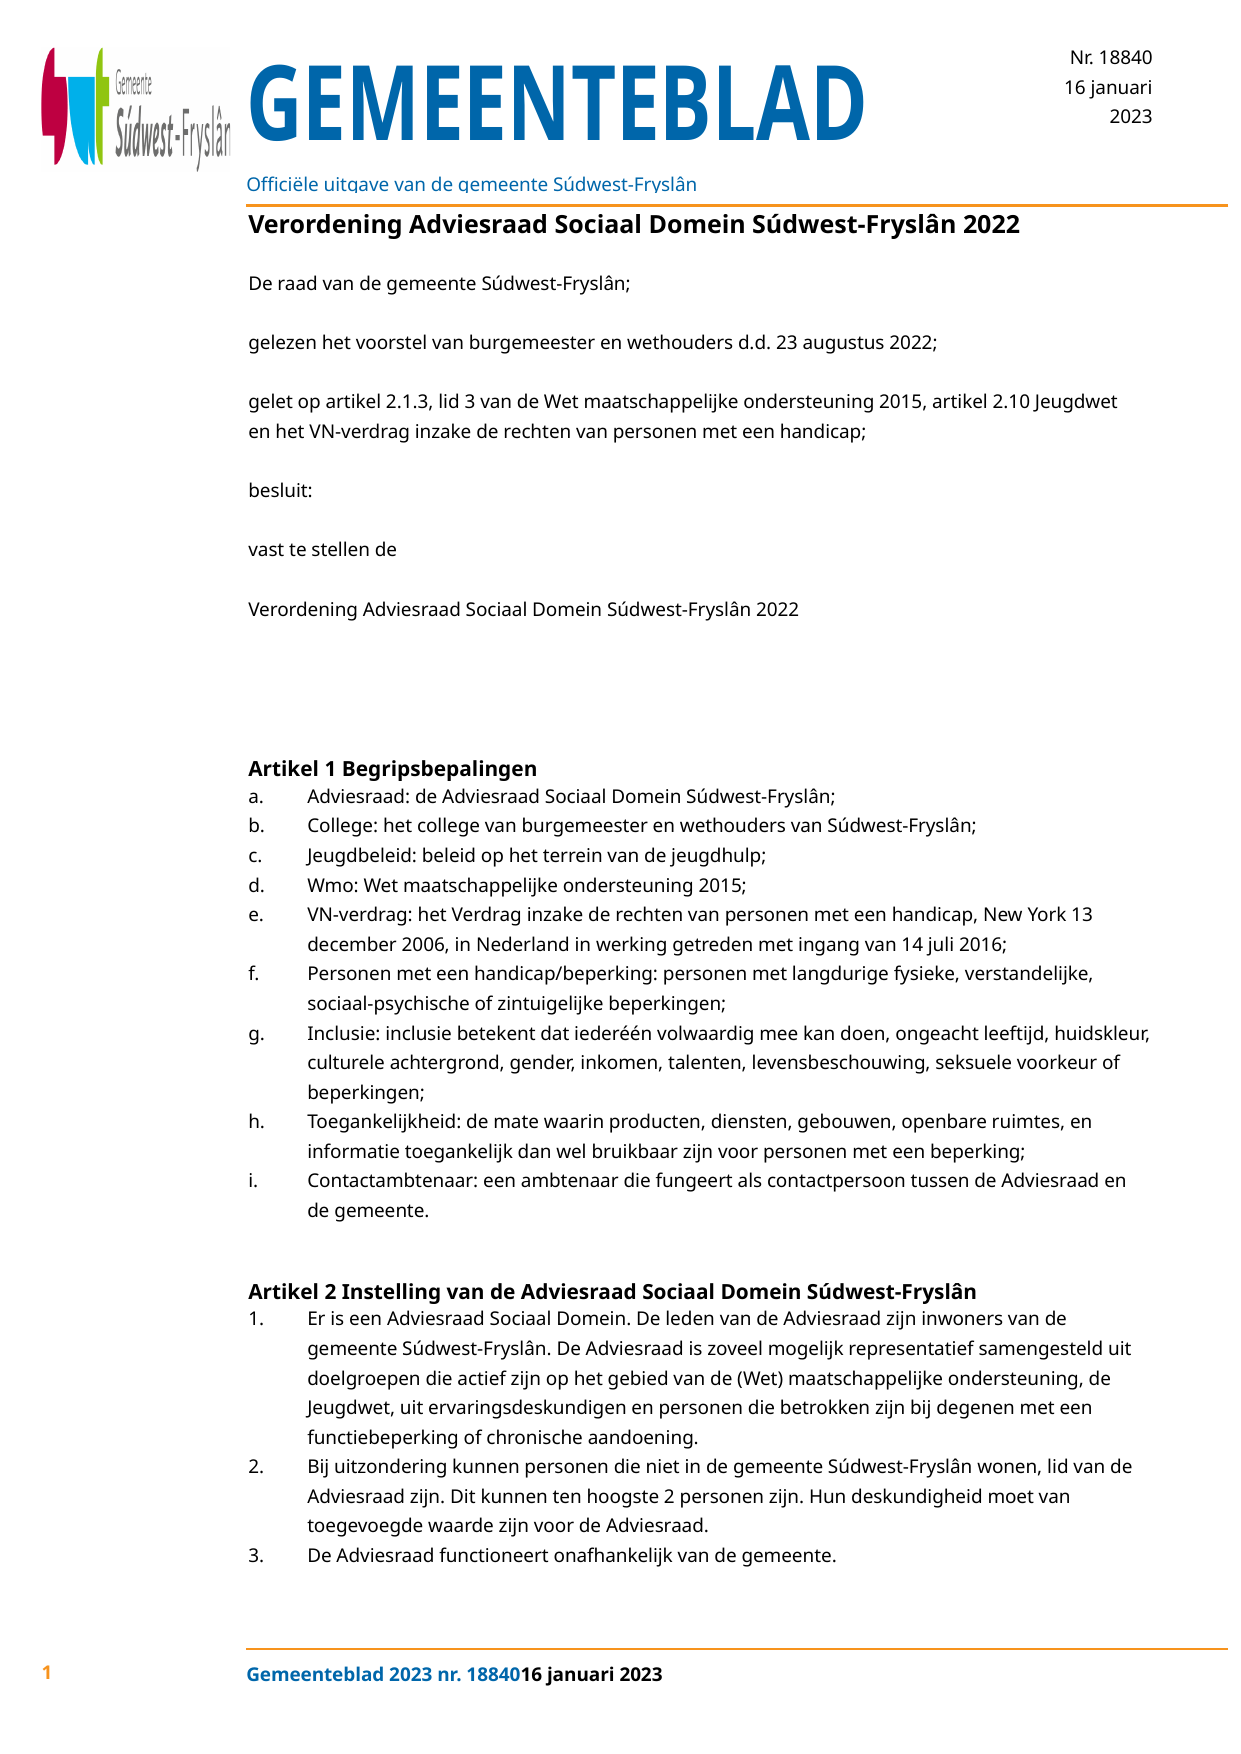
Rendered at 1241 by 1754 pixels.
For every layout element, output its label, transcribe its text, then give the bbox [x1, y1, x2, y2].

list Wmo: Wet maatschappelijke ondersteuning 2015; [248, 872, 1152, 897]
list Toegankelijkheid: de mate waarin producten, diensten, gebouwen, openbare ruimtes, en informatie toegankelijk dan wel bruikbaar zijn voor personen met een beperking; [248, 1108, 1152, 1164]
list Contactambtenaar: een ambtenaar die fungeert als contactpersoon tussen de Adviesraad en de gemeente. [248, 1168, 1152, 1223]
text vast te stellen de [248, 537, 1152, 562]
text Artikel 2 Instelling van de Adviesraad Sociaal Domein Súdwest-Fryslân [248, 1277, 1152, 1306]
list Jeugdbeleid: beleid op het terrein van de jeugdhulp; [248, 842, 1152, 868]
text Artikel 1 Begripsbepalingen [248, 754, 1152, 783]
list Bij uitzondering kunnen personen die niet in de gemeente Súdwest-Fryslân wonen, lid van de Adviesraad zijn. Dit kunnen ten hoogste 2 personen zijn. Hun deskundigheid moet van toegevoegde waarde zijn voor de Adviesraad. [248, 1453, 1152, 1538]
list De Adviesraad functioneert onafhankelijk van de gemeente. [248, 1542, 1152, 1568]
text Verordening Adviesraad Sociaal Domein Súdwest-Fryslân 2022 [248, 596, 1152, 621]
text Verordening Adviesraad Sociaal Domein Súdwest-Fryslân 2022 [248, 207, 1152, 241]
picture [41, 47, 231, 172]
list Er is een Adviesraad Sociaal Domein. De leden van de Adviesraad zijn inwoners van de gemeente Súdwest-Fryslân. De Adviesraad is zoveel mogelijk representatief samengesteld uit doelgroepen die actief zijn op het gebied van de (Wet) maatschappelijke ondersteuning, de Jeugdwet, uit ervaringsdeskundigen en personen die betrokken zijn bij degenen met een functiebeperking of chronische aandoening. [248, 1306, 1152, 1450]
text besluit: [248, 477, 1152, 503]
list College: het college van burgemeester en wethouders van Súdwest-Fryslân; [248, 813, 1152, 838]
text De raad van de gemeente Súdwest-Fryslân; [248, 270, 1152, 296]
list Personen met een handicap/beperking: personen met langdurige fysieke, verstandelijke, sociaal-psychische of zintuigelijke beperkingen; [248, 961, 1152, 1016]
list Adviesraad: de Adviesraad Sociaal Domein Súdwest-Fryslân; [248, 783, 1152, 809]
text gelezen het voorstel van burgemeester en wethouders d.d. 23 augustus 2022; [248, 329, 1152, 355]
text gelet op artikel 2.1.3, lid 3 van de Wet maatschappelijke ondersteuning 2015, artikel 2.10 Jeugdwet [248, 389, 1152, 414]
list VN-verdrag: het Verdrag inzake de rechten van personen met een handicap, New York 13 december 2006, in Nederland in werking getreden met ingang van 14 juli 2016; [248, 901, 1152, 957]
list Inclusie: inclusie betekent dat iederéén volwaardig mee kan doen, ongeacht leeftijd, huidskleur, culturele achtergrond, gender, inkomen, talenten, levensbeschouwing, seksuele voorkeur of beperkingen; [248, 1020, 1152, 1104]
text en het VN-verdrag inzake de rechten van personen met een handicap; [248, 418, 1152, 444]
